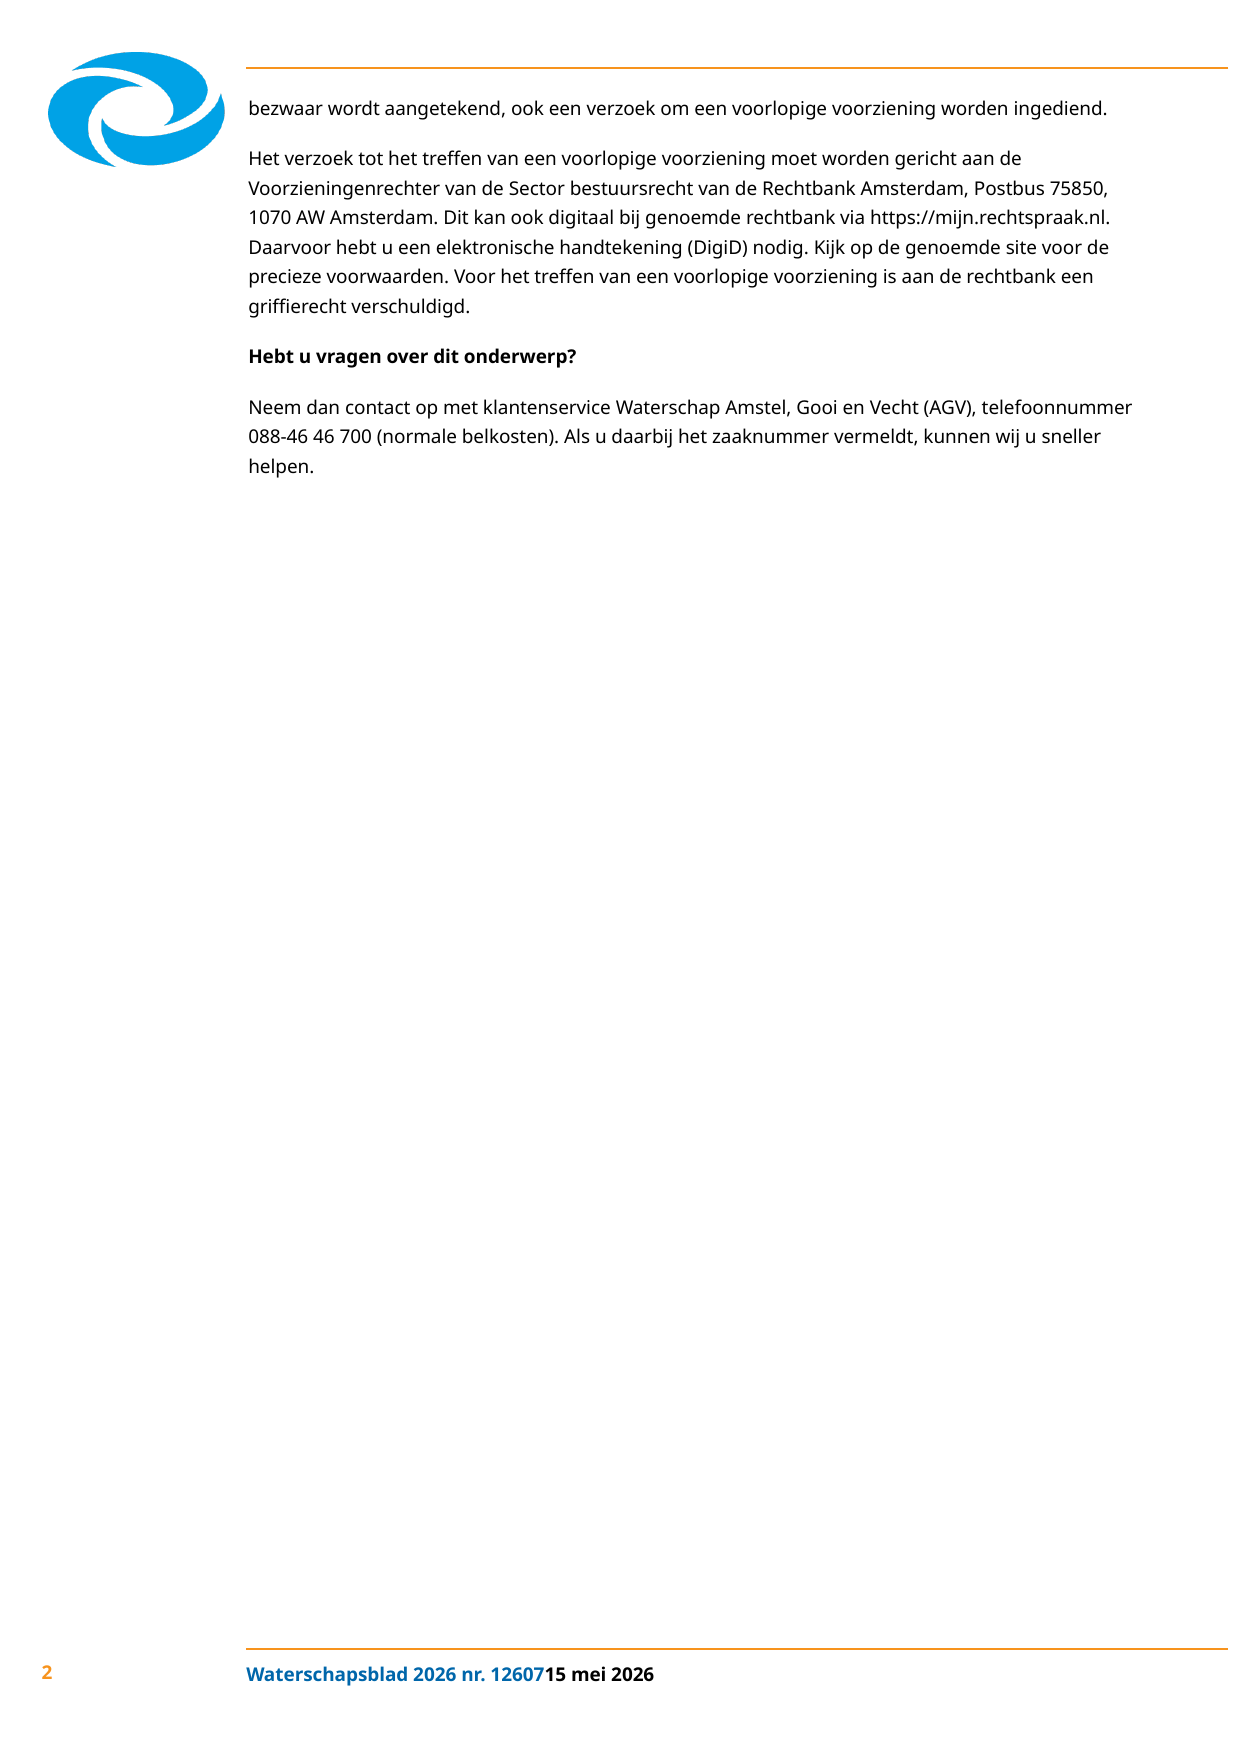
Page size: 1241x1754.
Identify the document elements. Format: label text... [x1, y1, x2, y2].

text Het verzoek tot het treffen van een voorlopige voorziening moet worden gericht aan de Voorzieningenrechter van de Sector bestuursrecht van de Rechtbank Amsterdam, Postbus 75850, 1070 AW Amsterdam. Dit kan ook digitaal bij genoemde rechtbank via https://mijn.rechtspraak.nl. Daarvoor hebt u een elektronische handtekening (DigiD) nodig. Kijk op de genoemde site voor de precieze voorwaarden. Voor het treffen van een voorlopige voorziening is aan de rechtbank een griffierecht verschuldigd. [248, 145, 1152, 319]
picture [41, 47, 231, 172]
text Hebt u vragen over dit onderwerp? [248, 343, 1152, 369]
text Neem dan contact op met klantenservice Waterschap Amstel, Gooi en Vecht (AGV), telefoonnummer 088-46 46 700 (normale belkosten). Als u daarbij het zaaknummer vermeldt, kunnen wij u sneller helpen. [248, 394, 1152, 479]
text bezwaar wordt aangetekend, ook een verzoek om een voorlopige voorziening worden ingediend. [248, 95, 1152, 121]
